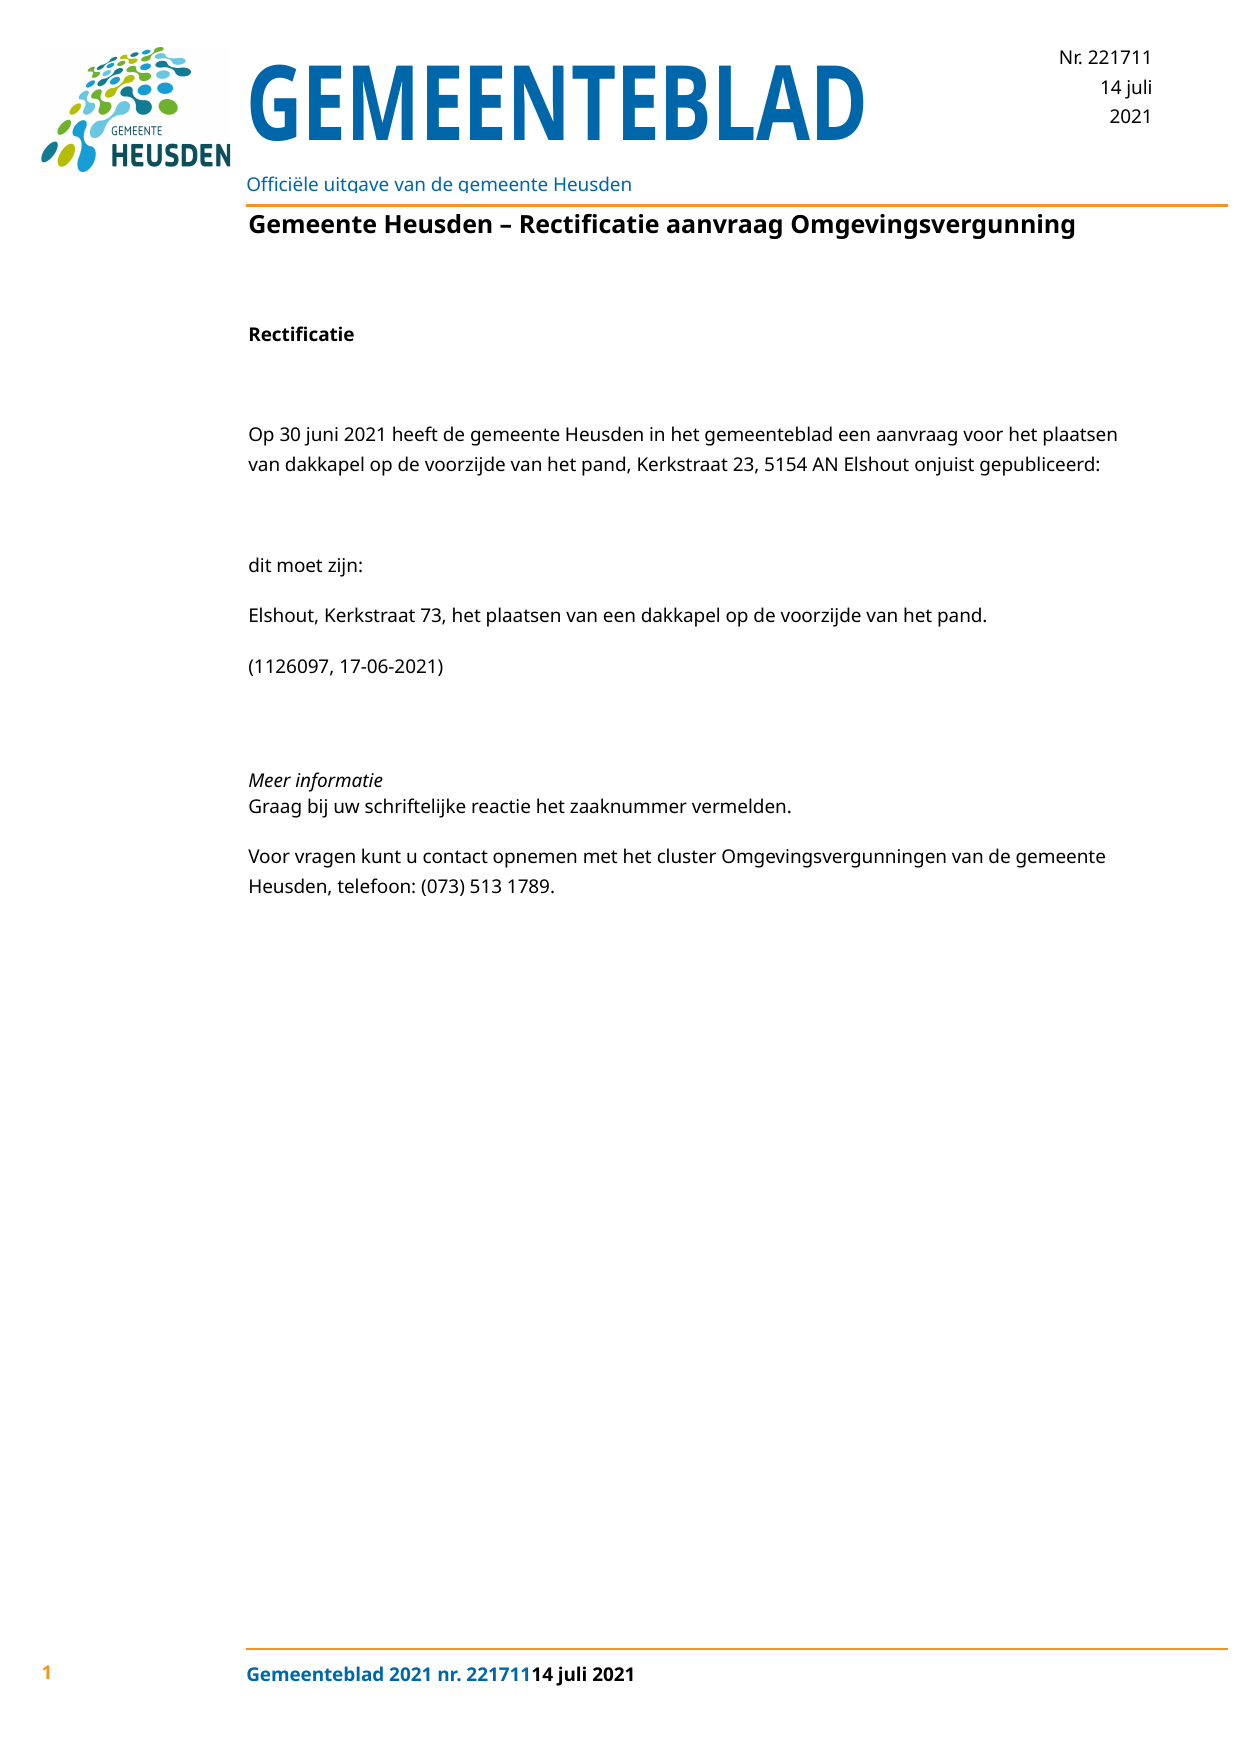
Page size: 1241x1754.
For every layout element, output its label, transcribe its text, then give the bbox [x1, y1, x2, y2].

text (1126097, 17-06-2021) [248, 653, 1152, 678]
text Meer informatie [248, 767, 1152, 793]
picture [41, 47, 231, 172]
text Graag bij uw schriftelijke reactie het zaaknummer vermelden. [248, 793, 1152, 819]
text dit moet zijn: [248, 552, 1152, 578]
text Voor vragen kunt u contact opnemen met het cluster Omgevingsvergunningen van de gemeente Heusden, telefoon: (073) 513 1789. [248, 843, 1152, 899]
text Rectificatie [248, 321, 1152, 346]
text Elshout, Kerkstraat 73, het plaatsen van een dakkapel op de voorzijde van het pand. [248, 602, 1152, 628]
text Gemeente Heusden – Rectificatie aanvraag Omgevingsvergunning [248, 207, 1152, 241]
text Op 30 juni 2021 heeft de gemeente Heusden in het gemeenteblad een aanvraag voor het plaatsen van dakkapel op de voorzijde van het pand, Kerkstraat 23, 5154 AN Elshout onjuist gepubliceerd: [248, 422, 1152, 477]
